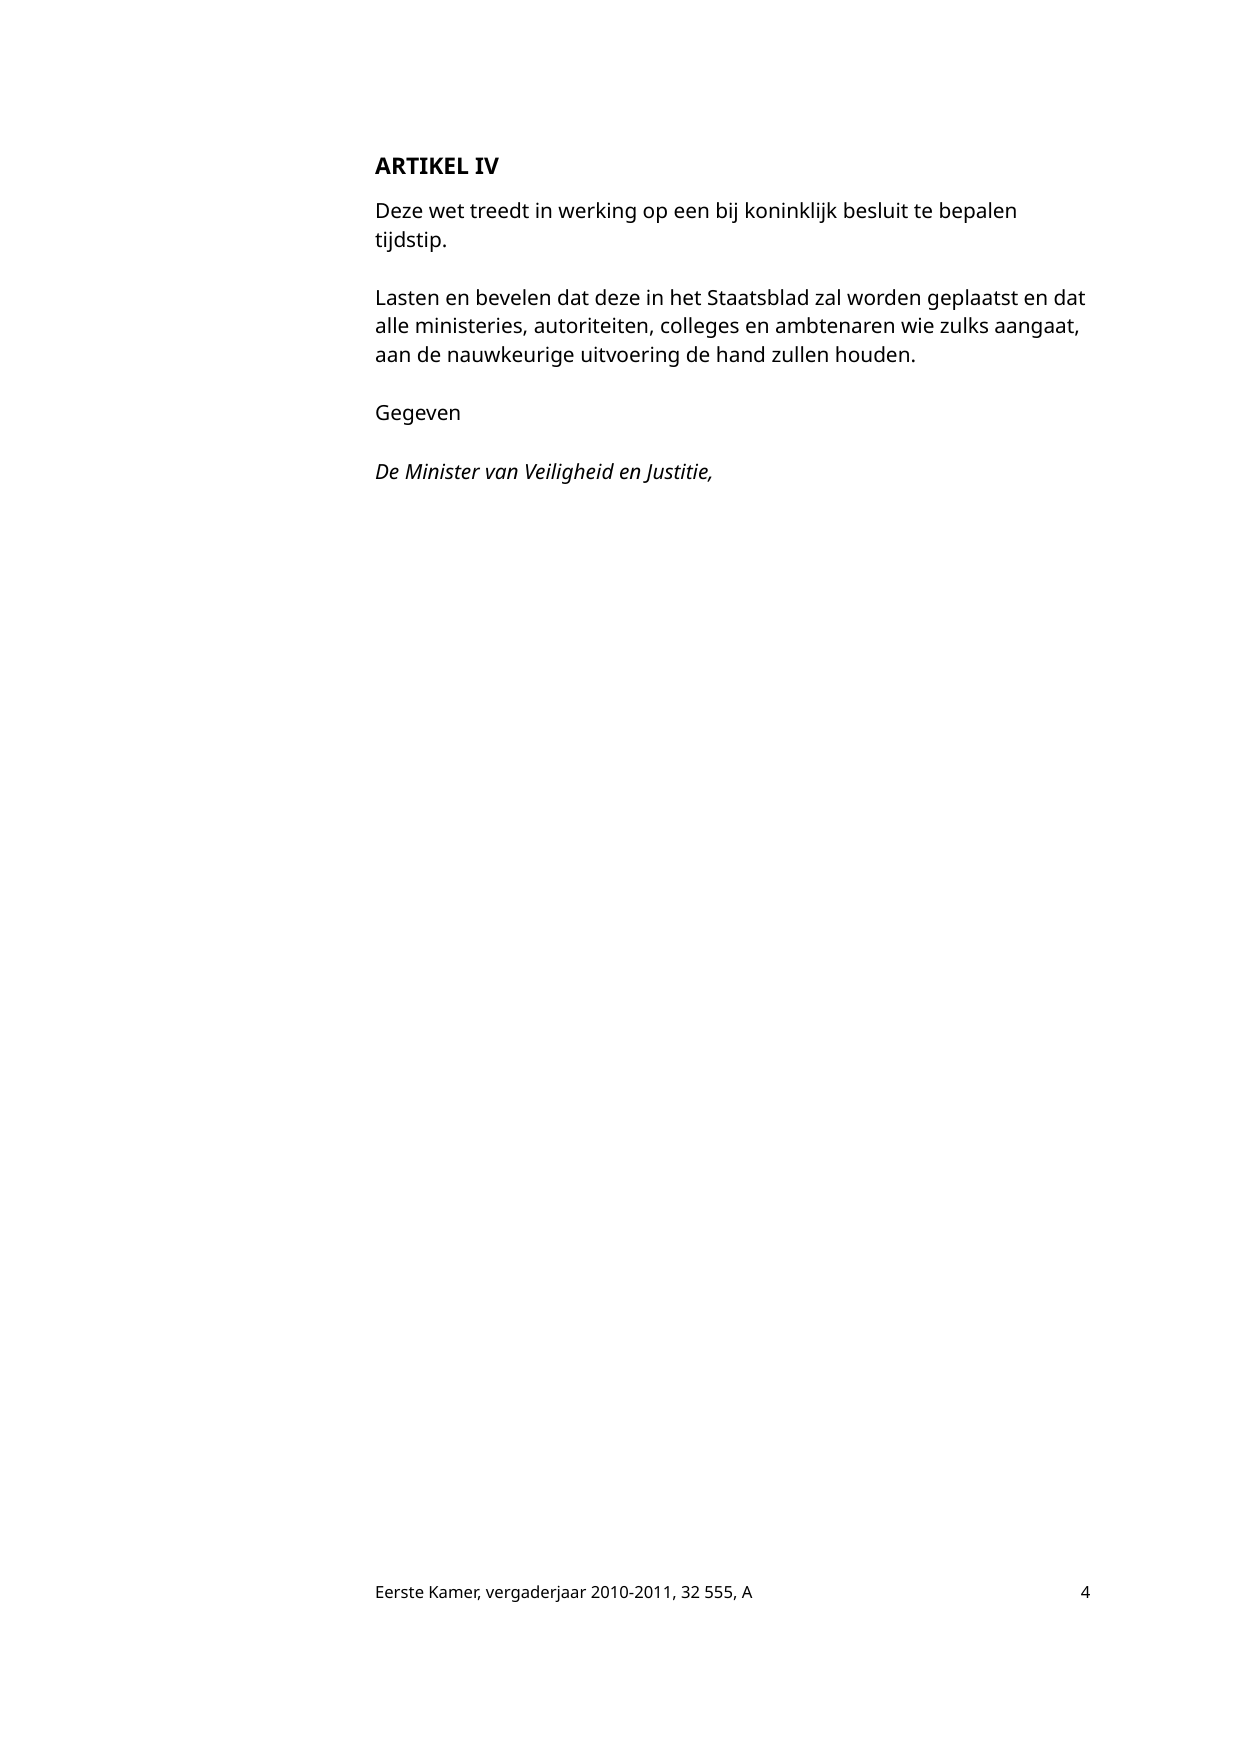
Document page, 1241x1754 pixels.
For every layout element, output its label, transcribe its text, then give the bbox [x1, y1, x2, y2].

text Deze wet treedt in werking op een bij koninklijk besluit te bepalen tijdstip. [375, 196, 1090, 253]
text Gegeven [375, 398, 1090, 427]
text De Minister van Veiligheid en Justitie, [375, 457, 1090, 485]
subtitle ARTIKEL IV [375, 150, 1090, 181]
text Lasten en bevelen dat deze in het Staatsblad zal worden geplaatst en dat alle ministeries, autoriteiten, colleges en ambtenaren wie zulks aangaat, aan de nauwkeurige uitvoering de hand zullen houden. [375, 283, 1090, 368]
